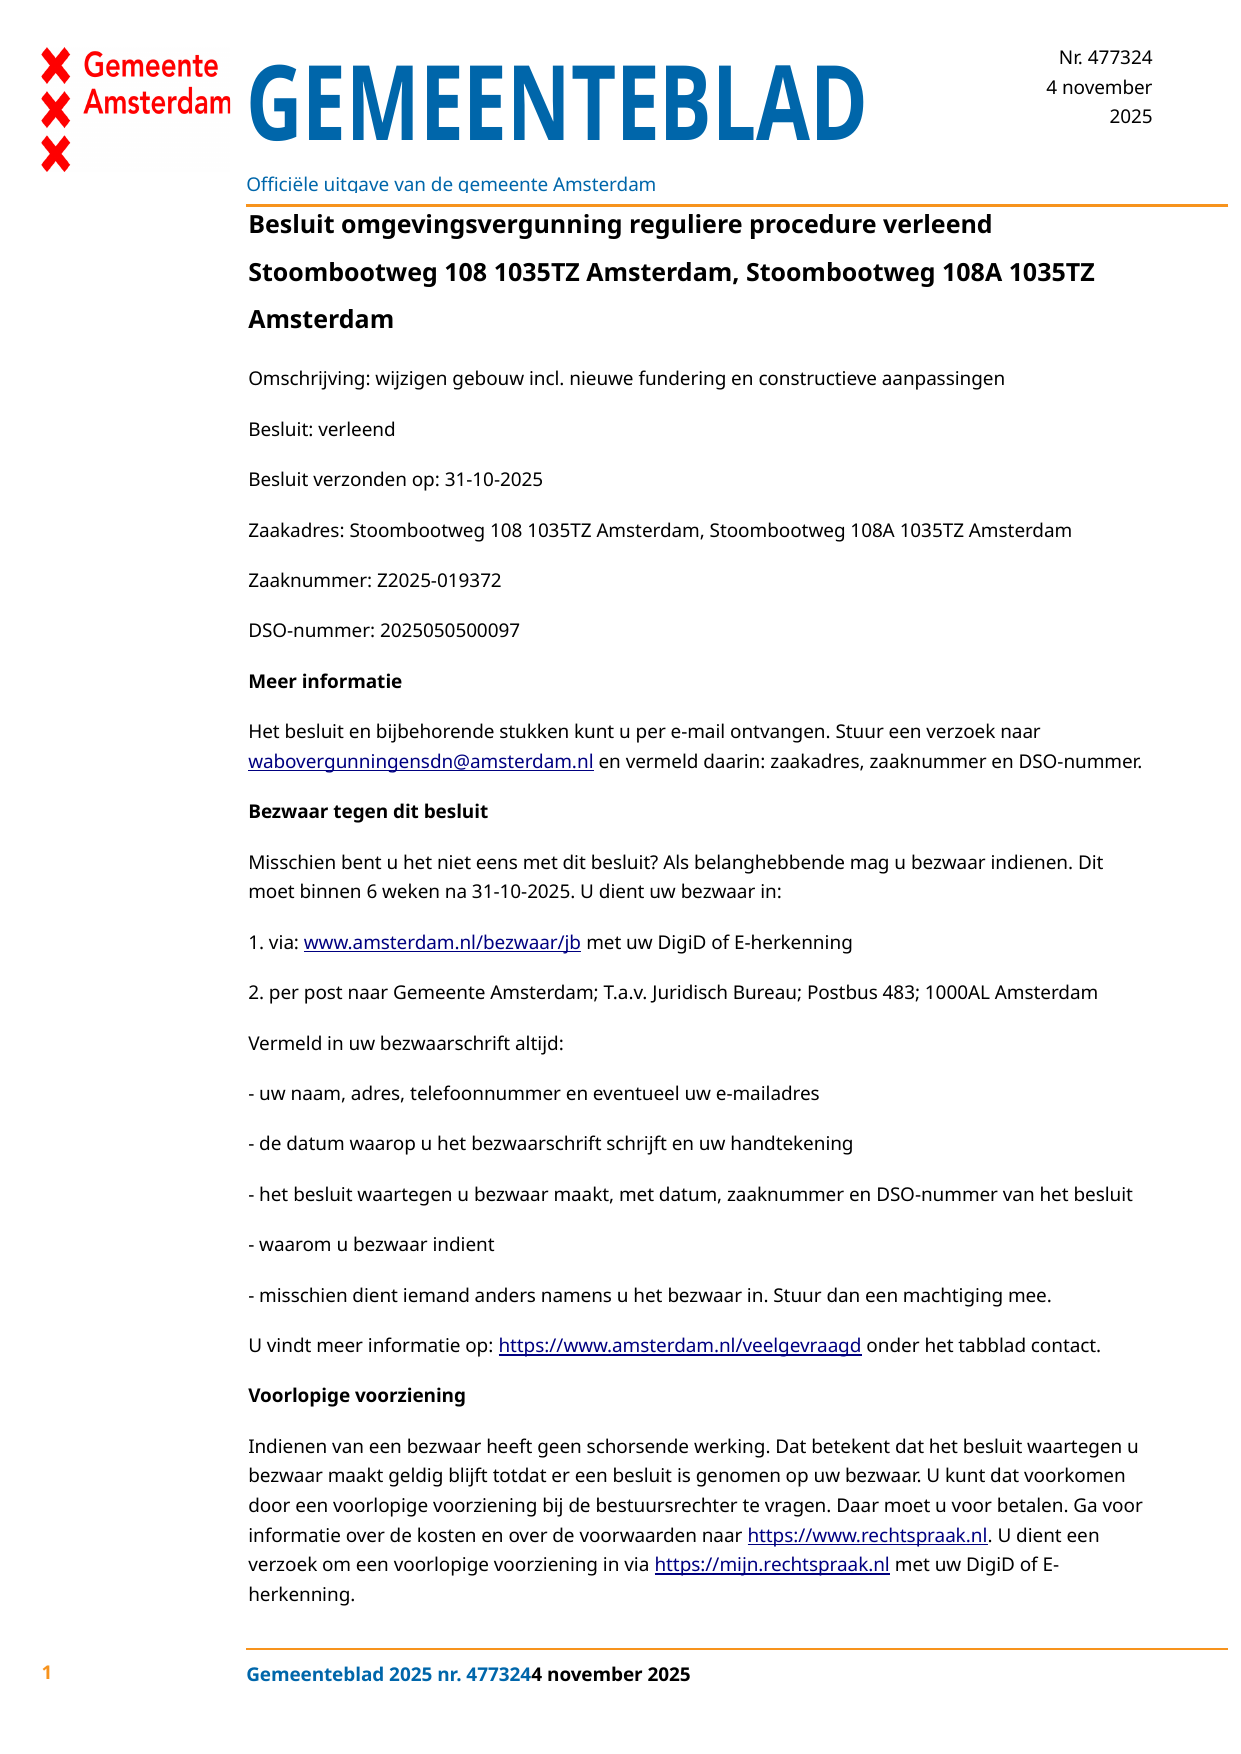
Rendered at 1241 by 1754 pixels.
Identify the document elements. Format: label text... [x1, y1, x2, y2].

text 1. via: www.amsterdam.nl/bezwaar/jb met uw DigiD of E-herkenning [248, 929, 1152, 954]
text Zaakadres: Stoombootweg 108 1035TZ Amsterdam, Stoombootweg 108A 1035TZ Amsterdam [248, 517, 1152, 542]
text U vindt meer informatie op: https://www.amsterdam.nl/veelgevraagd onder het tabblad contact. [248, 1332, 1152, 1358]
text Voorlopige voorziening [248, 1383, 1152, 1408]
text Misschien bent u het niet eens met dit besluit? Als belanghebbende mag u bezwaar indienen. Dit moet binnen 6 weken na 31-10-2025. U dient uw bezwaar in: [248, 849, 1152, 904]
text Zaaknummer: Z2025-019372 [248, 567, 1152, 593]
text Indienen van een bezwaar heeft geen schorsende werking. Dat betekent dat het besluit waartegen u bezwaar maakt geldig blijft totdat er een besluit is genomen op uw bezwaar. U kunt dat voorkomen door een voorlopige voorziening bij de bestuursrechter te vragen. Daar moet u voor betalen. Ga voor informatie over de kosten en over de voorwaarden naar https://www.rechtspraak.nl. U dient een verzoek om een voorlopige voorziening in via https://mijn.rechtspraak.nl met uw DigiD of E-herkenning. [248, 1433, 1152, 1607]
picture [41, 47, 231, 172]
text 2. per post naar Gemeente Amsterdam; T.a.v. Juridisch Bureau; Postbus 483; 1000AL Amsterdam [248, 979, 1152, 1005]
text Het besluit en bijbehorende stukken kunt u per e-mail ontvangen. Stuur een verzoek naar wabovergunningensdn@amsterdam.nl en vermeld daarin: zaakadres, zaaknummer en DSO-nummer. [248, 718, 1152, 774]
text Besluit: verleend [248, 416, 1152, 442]
text Besluit verzonden op: 31-10-2025 [248, 466, 1152, 492]
text - het besluit waartegen u bezwaar maakt, met datum, zaaknummer en DSO-nummer van het besluit [248, 1181, 1152, 1207]
text - de datum waarop u het bezwaarschrift schrijft en uw handtekening [248, 1131, 1152, 1156]
text DSO-nummer: 2025050500097 [248, 618, 1152, 643]
text - uw naam, adres, telefoonnummer en eventueel uw e-mailadres [248, 1080, 1152, 1106]
text Omschrijving: wijzigen gebouw incl. nieuwe fundering en constructieve aanpassingen [248, 366, 1152, 391]
text Bezwaar tegen dit besluit [248, 798, 1152, 824]
text - waarom u bezwaar indient [248, 1231, 1152, 1257]
text Vermeld in uw bezwaarschrift altijd: [248, 1030, 1152, 1055]
text Meer informatie [248, 668, 1152, 694]
text Besluit omgevingsvergunning reguliere procedure verleend Stoombootweg 108 1035TZ Amsterdam, Stoombootweg 108A 1035TZ Amsterdam [248, 207, 1152, 336]
text - misschien dient iemand anders namens u het bezwaar in. Stuur dan een machtiging mee. [248, 1282, 1152, 1307]
